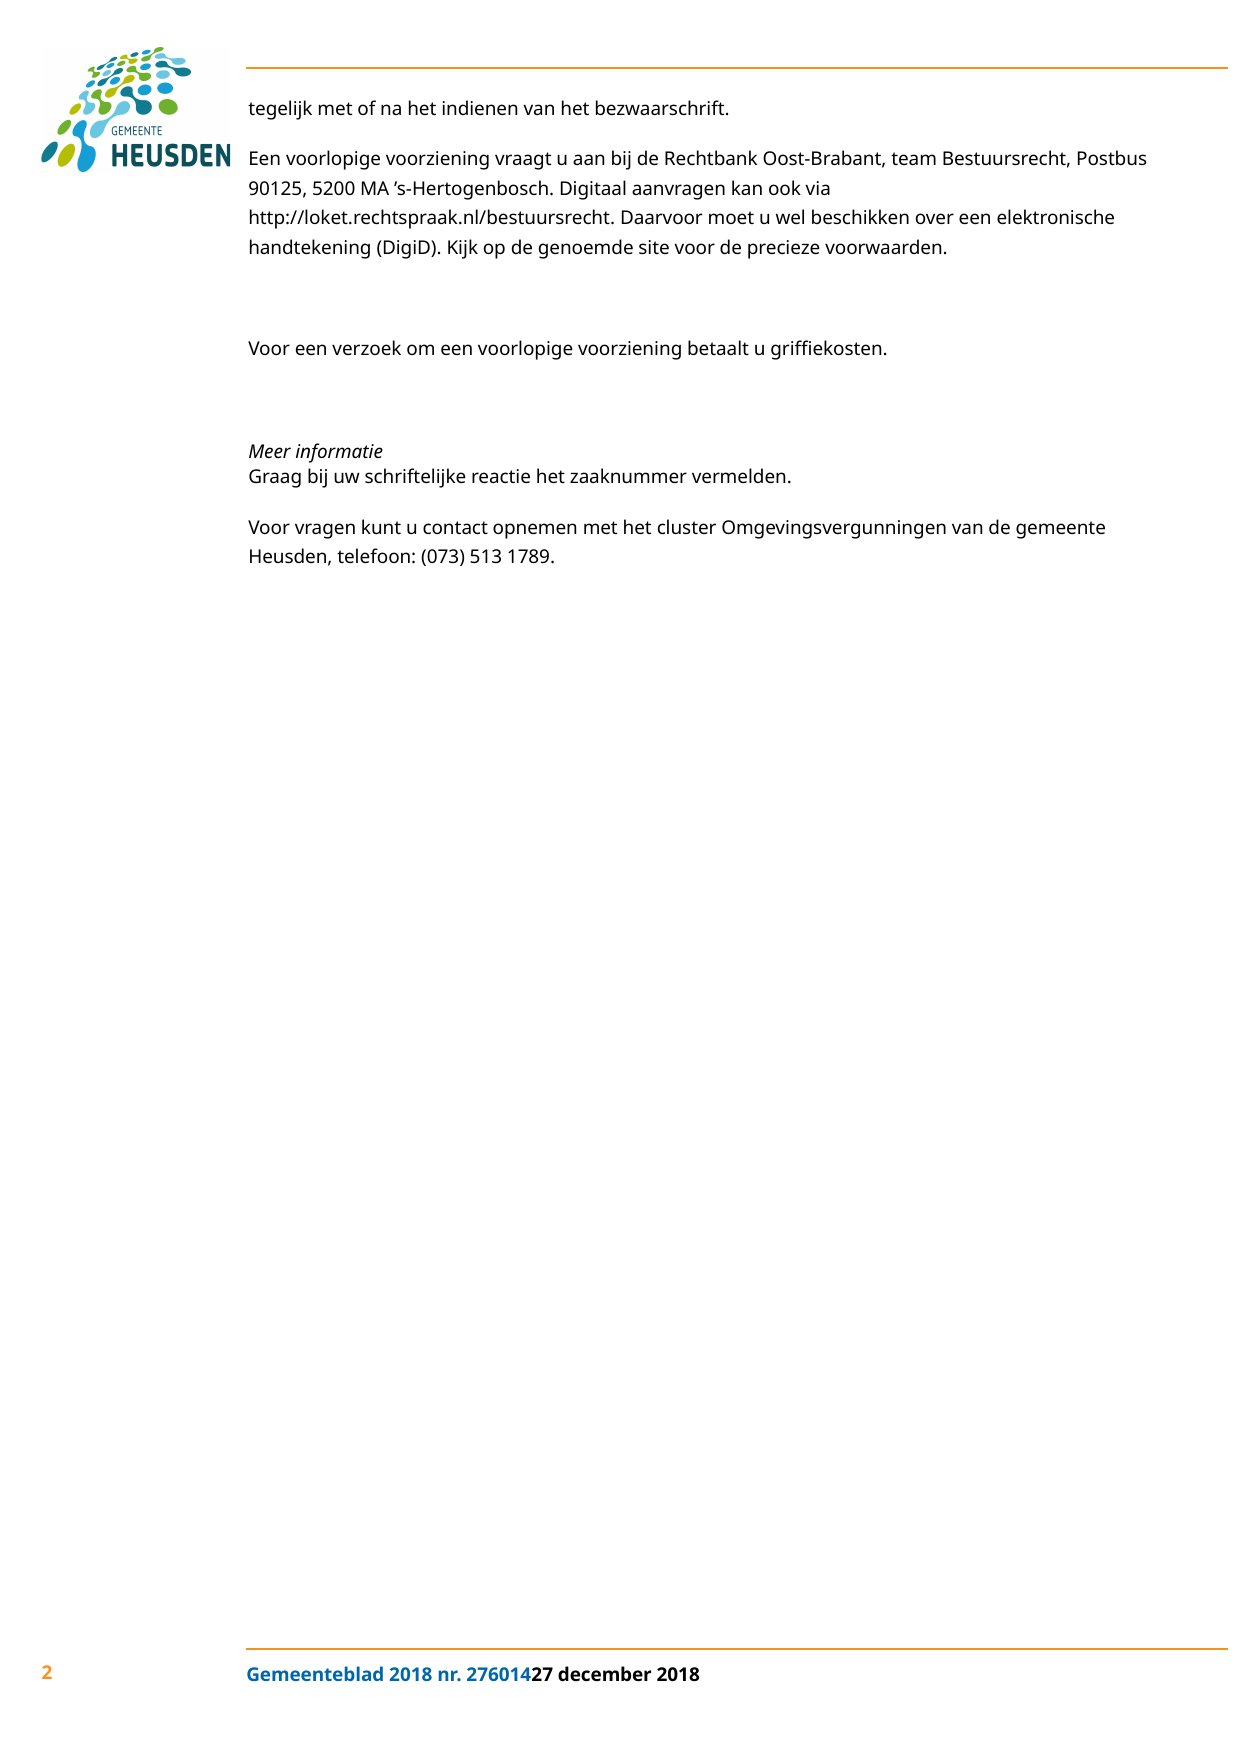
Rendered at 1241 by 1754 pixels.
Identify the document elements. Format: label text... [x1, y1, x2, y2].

text Een voorlopige voorziening vraagt u aan bij de Rechtbank Oost-Brabant, team Bestuursrecht, Postbus 90125, 5200 MA ’s-Hertogenbosch. Digitaal aanvragen kan ook via http://loket.rechtspraak.nl/bestuursrecht. Daarvoor moet u wel beschikken over een elektronische handtekening (DigiD). Kijk op de genoemde site voor de precieze voorwaarden. [248, 145, 1152, 260]
text Graag bij uw schriftelijke reactie het zaaknummer vermelden. [248, 464, 1152, 489]
text Voor een verzoek om een voorlopige voorziening betaalt u griffiekosten. [248, 335, 1152, 361]
text tegelijk met of na het indienen van het bezwaarschrift. [248, 95, 1152, 121]
picture [41, 47, 231, 172]
text Voor vragen kunt u contact opnemen met het cluster Omgevingsvergunningen van de gemeente Heusden, telefoon: (073) 513 1789. [248, 514, 1152, 569]
text Meer informatie [248, 438, 1152, 464]
